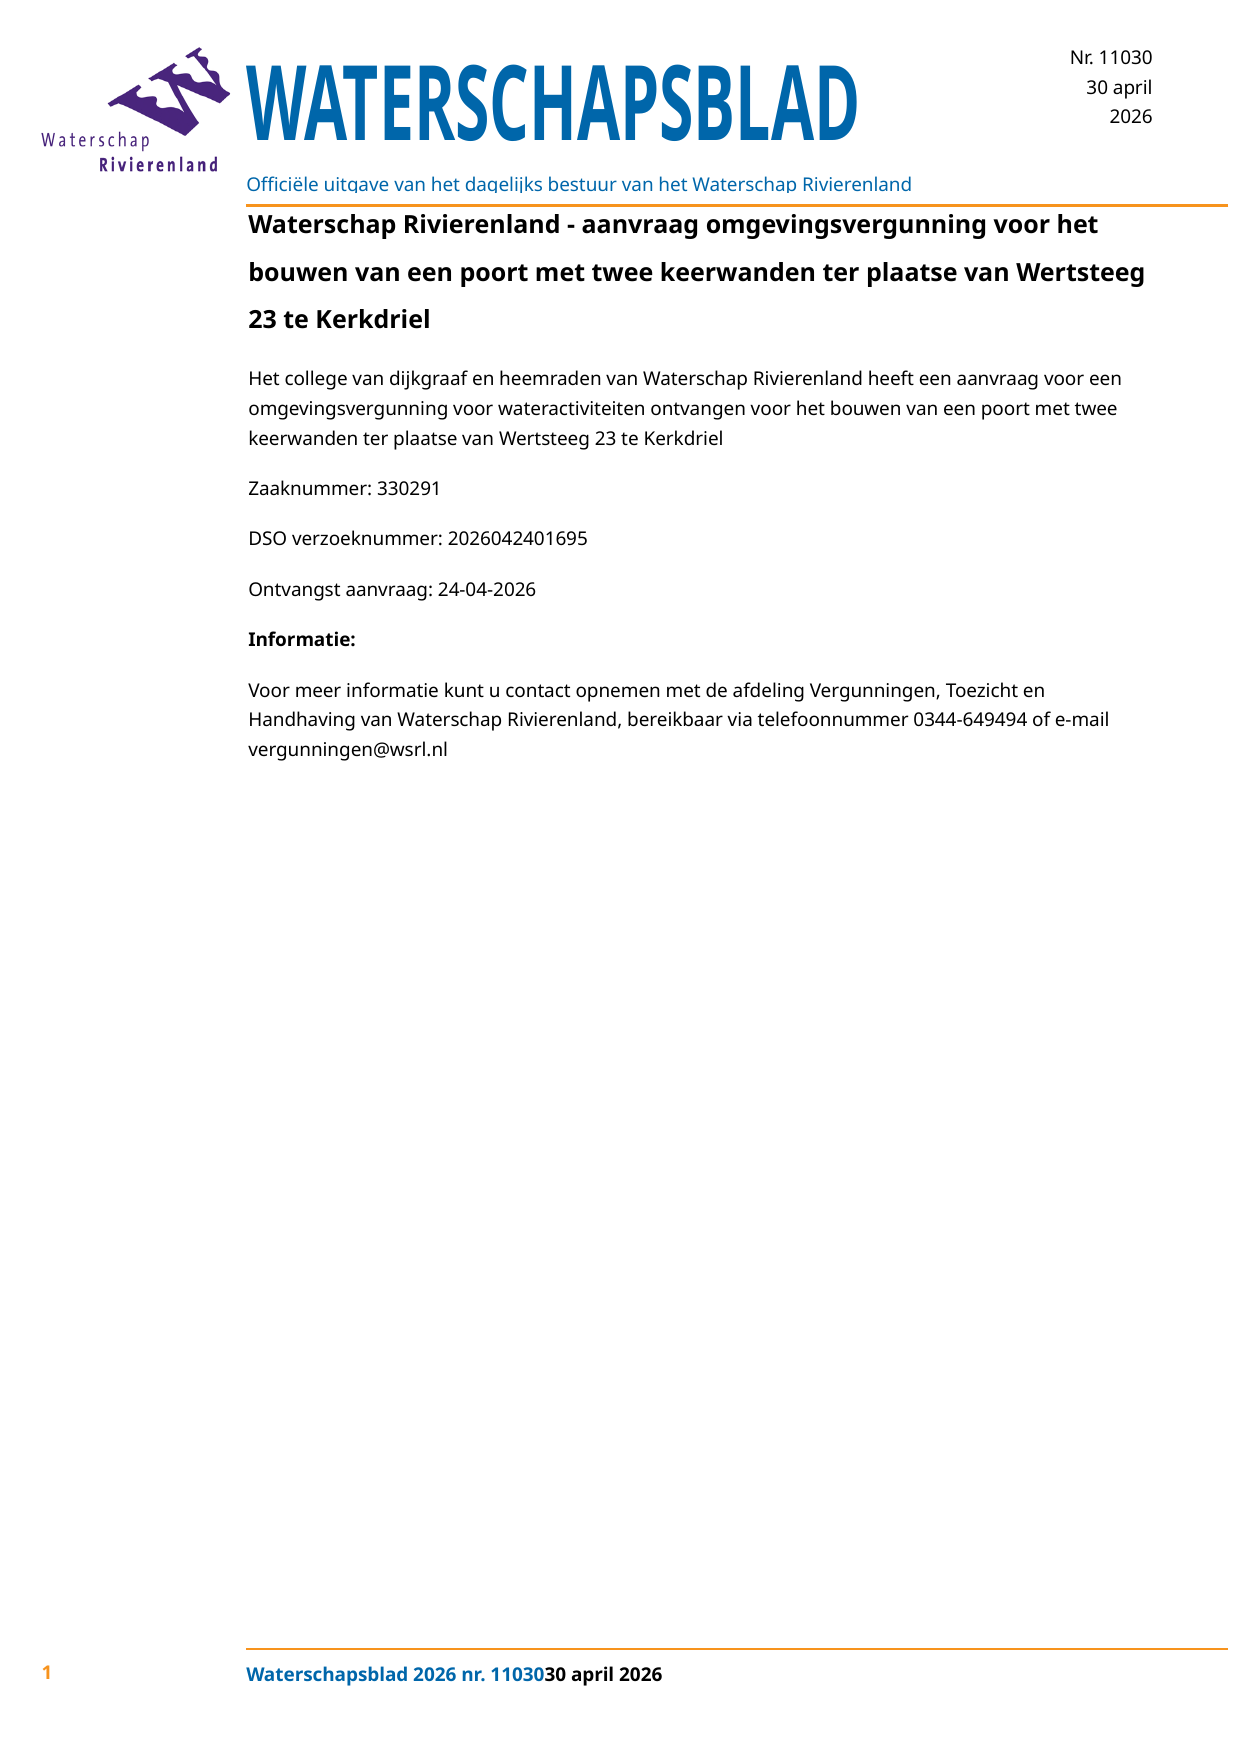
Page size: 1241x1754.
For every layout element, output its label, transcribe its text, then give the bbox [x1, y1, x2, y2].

text Zaaknummer: 330291 [248, 475, 1152, 501]
picture [41, 47, 231, 172]
text Waterschap Rivierenland - aanvraag omgevingsvergunning voor het bouwen van een poort met twee keerwanden ter plaatse van Wertsteeg 23 te Kerkdriel [248, 207, 1152, 336]
text Het college van dijkgraaf en heemraden van Waterschap Rivierenland heeft een aanvraag voor een omgevingsvergunning voor wateractiviteiten ontvangen voor het bouwen van een poort met twee keerwanden ter plaatse van Wertsteeg 23 te Kerkdriel [248, 366, 1152, 450]
text DSO verzoeknummer: 2026042401695 [248, 526, 1152, 551]
text Ontvangst aanvraag: 24-04-2026 [248, 576, 1152, 602]
text Voor meer informatie kunt u contact opnemen met de afdeling Vergunningen, Toezicht en Handhaving van Waterschap Rivierenland, bereikbaar via telefoonnummer 0344-649494 of e-mail vergunningen@wsrl.nl [248, 677, 1152, 762]
text Informatie: [248, 626, 1152, 652]
